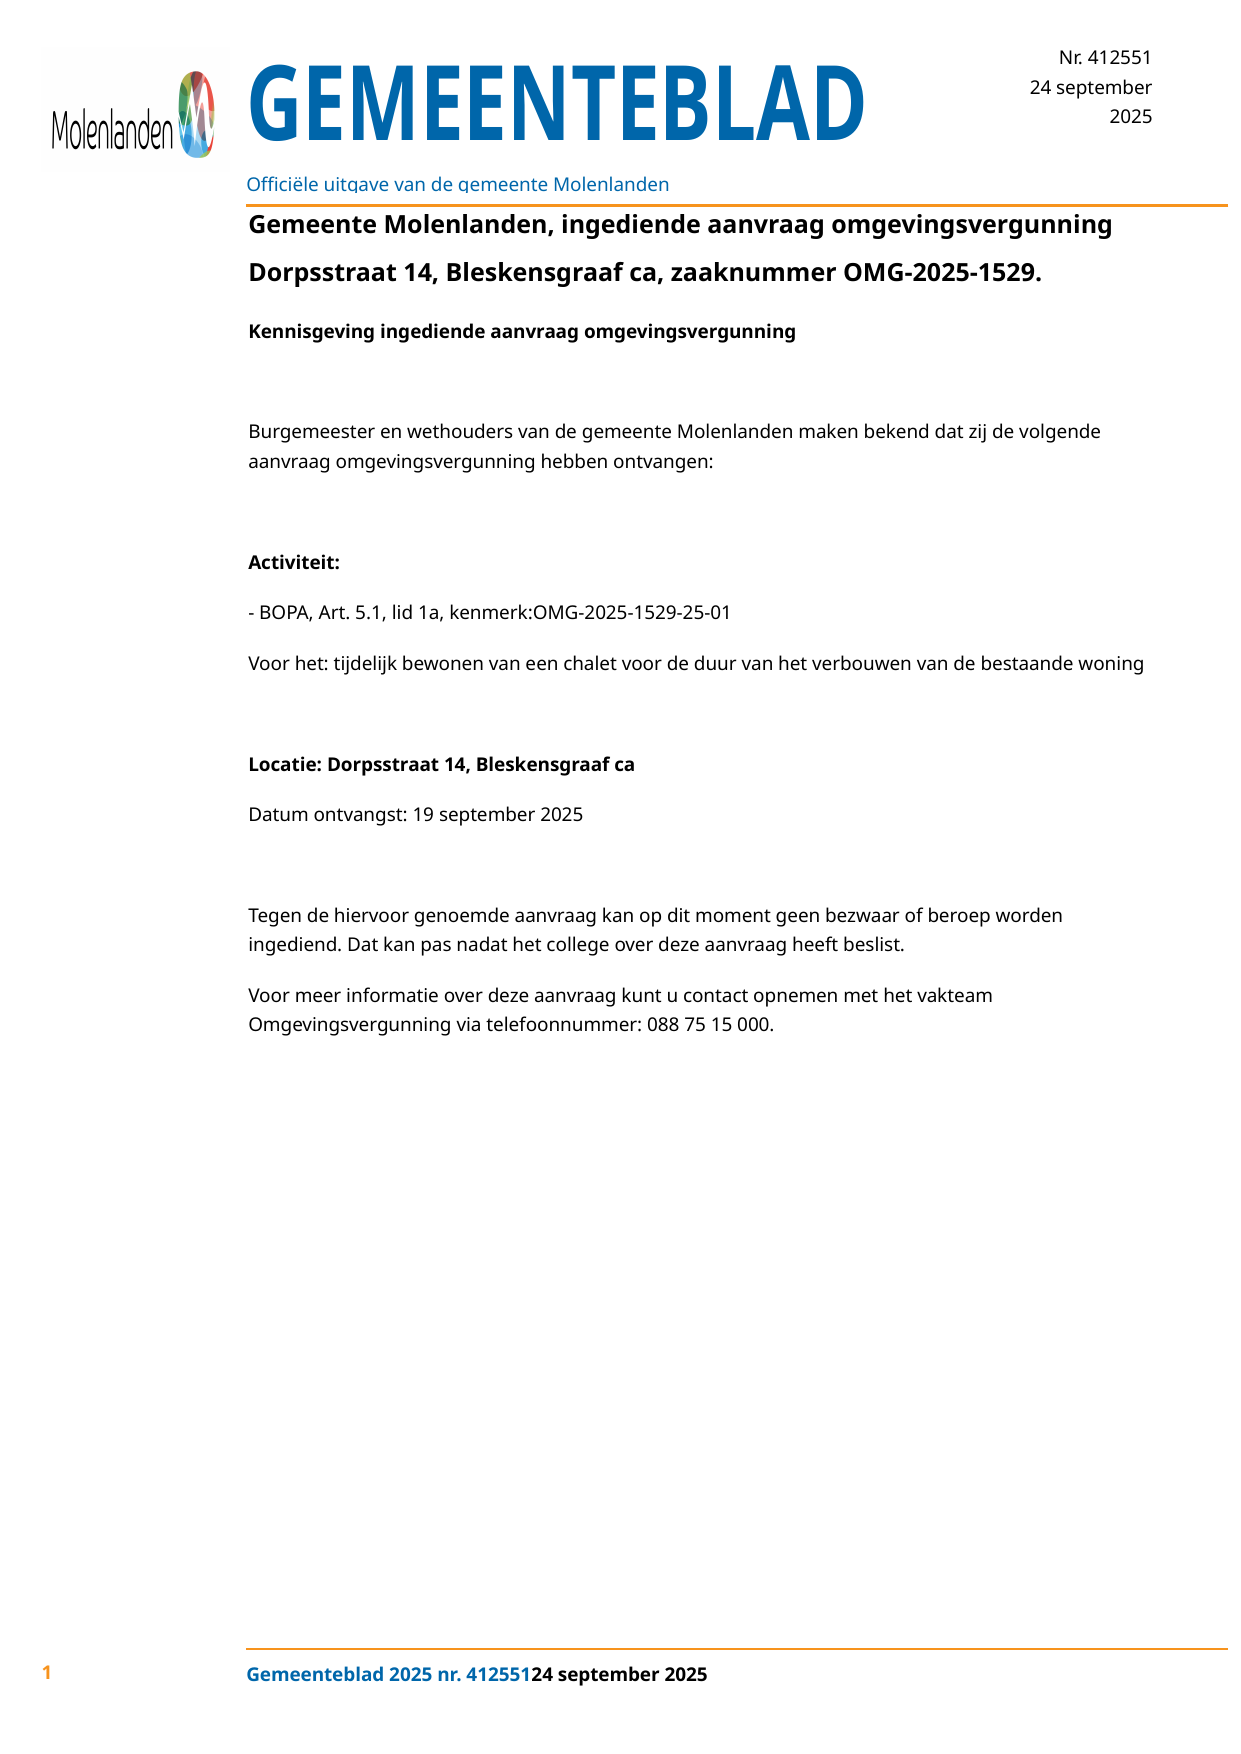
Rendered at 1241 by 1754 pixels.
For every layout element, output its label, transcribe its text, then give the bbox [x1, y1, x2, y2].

text Locatie: Dorpsstraat 14, Bleskensgraaf ca [248, 751, 1152, 777]
text Activiteit: [248, 549, 1152, 575]
text Voor meer informatie over deze aanvraag kunt u contact opnemen met het vakteam Omgevingsvergunning via telefoonnummer: 088 75 15 000. [248, 982, 1152, 1037]
text Voor het: tijdelijk bewonen van een chalet voor de duur van het verbouwen van de bestaande woning [248, 650, 1152, 676]
text Datum ontvangst: 19 september 2025 [248, 801, 1152, 827]
text Kennisgeving ingediende aanvraag omgevingsvergunning [248, 318, 1152, 344]
picture [41, 47, 231, 172]
text - BOPA, Art. 5.1, lid 1a, kenmerk:OMG-2025-1529-25-01 [248, 599, 1152, 625]
text Burgemeester en wethouders van de gemeente Molenlanden maken bekend dat zij de volgende aanvraag omgevingsvergunning hebben ontvangen: [248, 419, 1152, 474]
text Tegen de hiervoor genoemde aanvraag kan op dit moment geen bezwaar of beroep worden ingediend. Dat kan pas nadat het college over deze aanvraag heeft beslist. [248, 902, 1152, 957]
text Gemeente Molenlanden, ingediende aanvraag omgevingsvergunning Dorpsstraat 14, Bleskensgraaf ca, zaaknummer OMG-2025-1529. [248, 207, 1152, 288]
